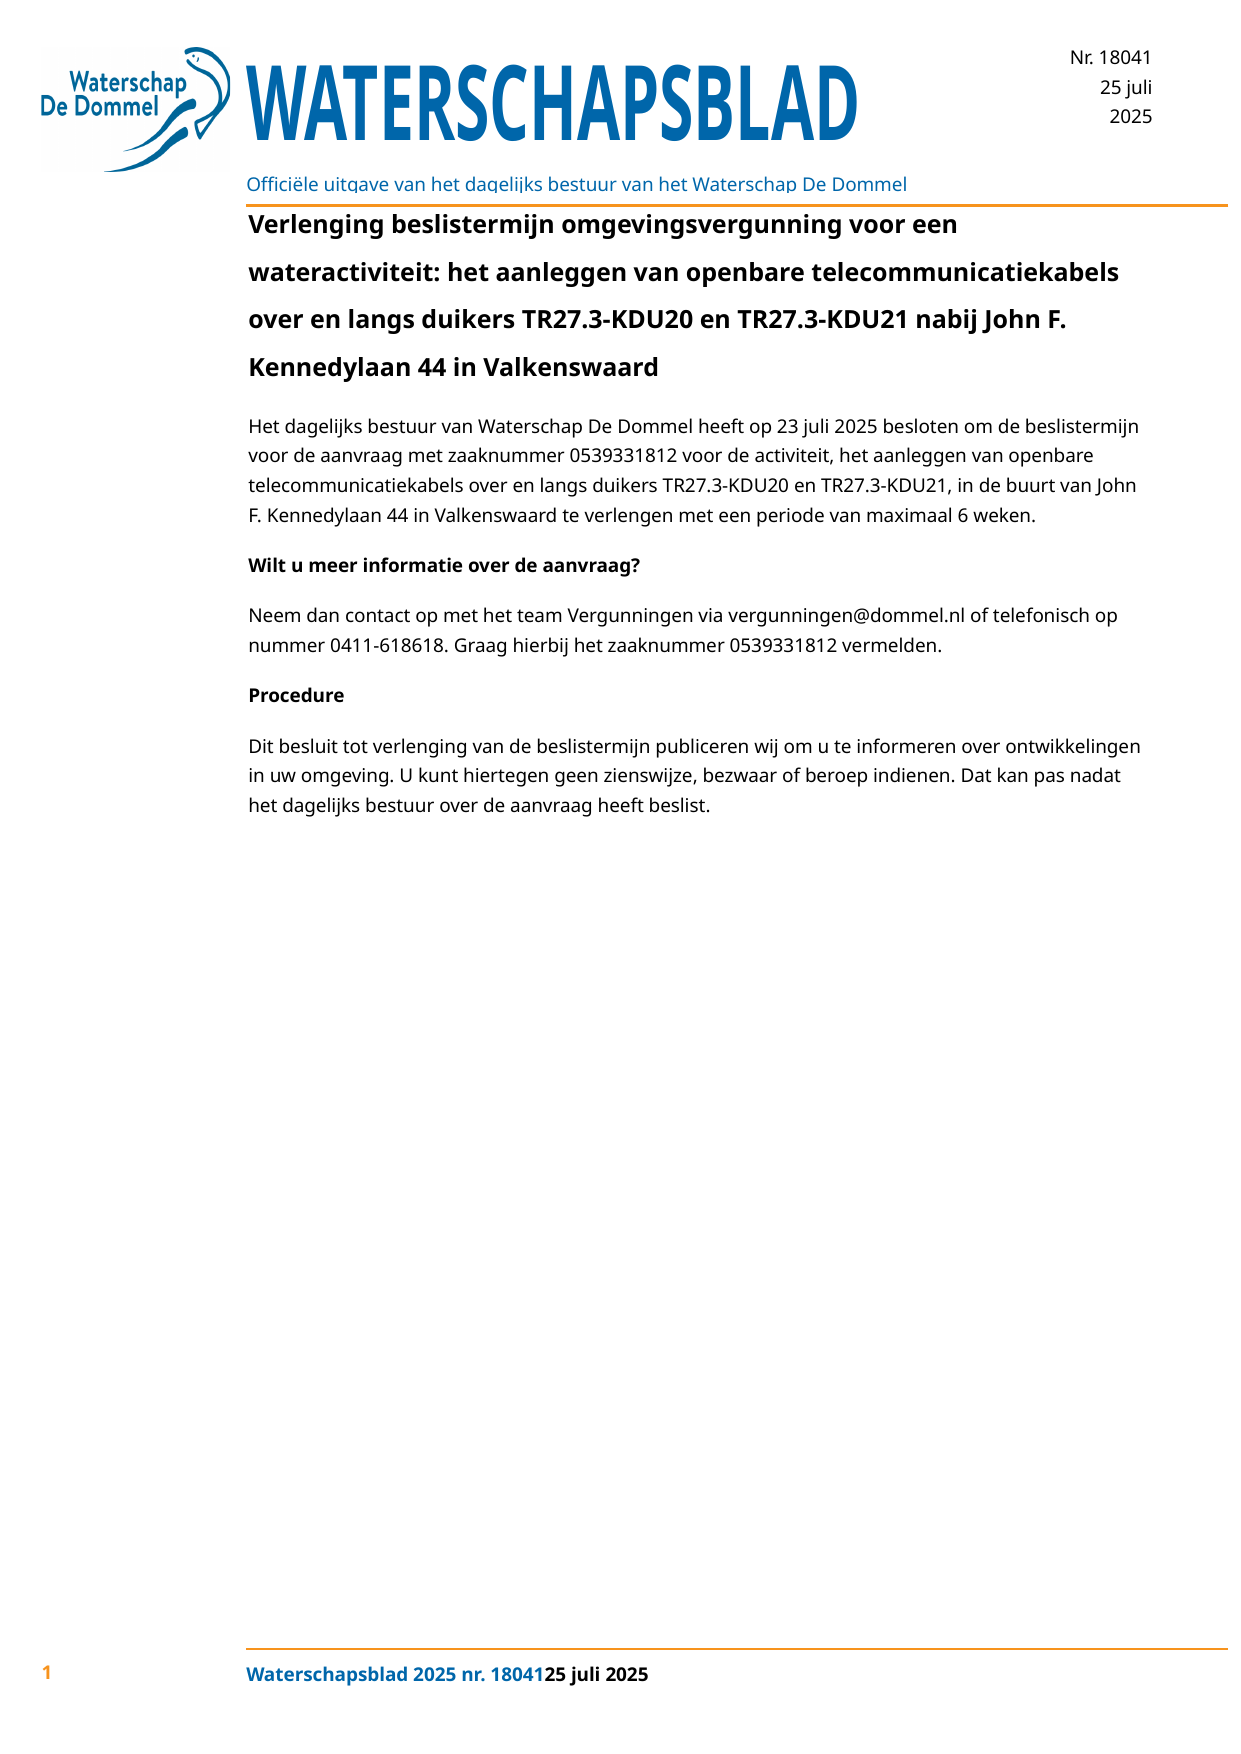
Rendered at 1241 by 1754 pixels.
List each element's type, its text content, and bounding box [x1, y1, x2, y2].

text Neem dan contact op met het team Vergunningen via vergunningen@dommel.nl of telefonisch op nummer 0411-618618. Graag hierbij het zaaknummer 0539331812 vermelden. [248, 603, 1152, 658]
picture [198, 118, 210, 131]
text Het dagelijks bestuur van Waterschap De Dommel heeft op 23 juli 2025 besloten om de beslistermijn voor de aanvraag met zaaknummer 0539331812 voor de activiteit, het aanleggen van openbare telecommunicatiekabels over en langs duikers TR27.3-KDU20 en TR27.3-KDU21, in de buurt van John F. Kennedylaan 44 in Valkenswaard te verlengen met een periode van maximaal 6 weken. [248, 413, 1152, 528]
text Wilt u meer informatie over de aanvraag? [248, 552, 1152, 578]
text Procedure [248, 683, 1152, 708]
text Verlenging beslistermijn omgevingsvergunning voor een wateractiviteit: het aanleggen van openbare telecommunicatiekabels over en langs duikers TR27.3-KDU20 en TR27.3-KDU21 nabij John F. Kennedylaan 44 in Valkenswaard [248, 207, 1152, 384]
picture [45, 99, 51, 111]
picture [204, 47, 231, 76]
picture [41, 47, 231, 172]
text Dit besluit tot verlenging van de beslistermijn publiceren wij om u te informeren over ontwikkelingen in uw omgeving. U kunt hiertegen geen zienswijze, bezwaar of beroep indienen. Dat kan pas nadat het dagelijks bestuur over de aanvraag heeft beslist. [248, 733, 1152, 818]
